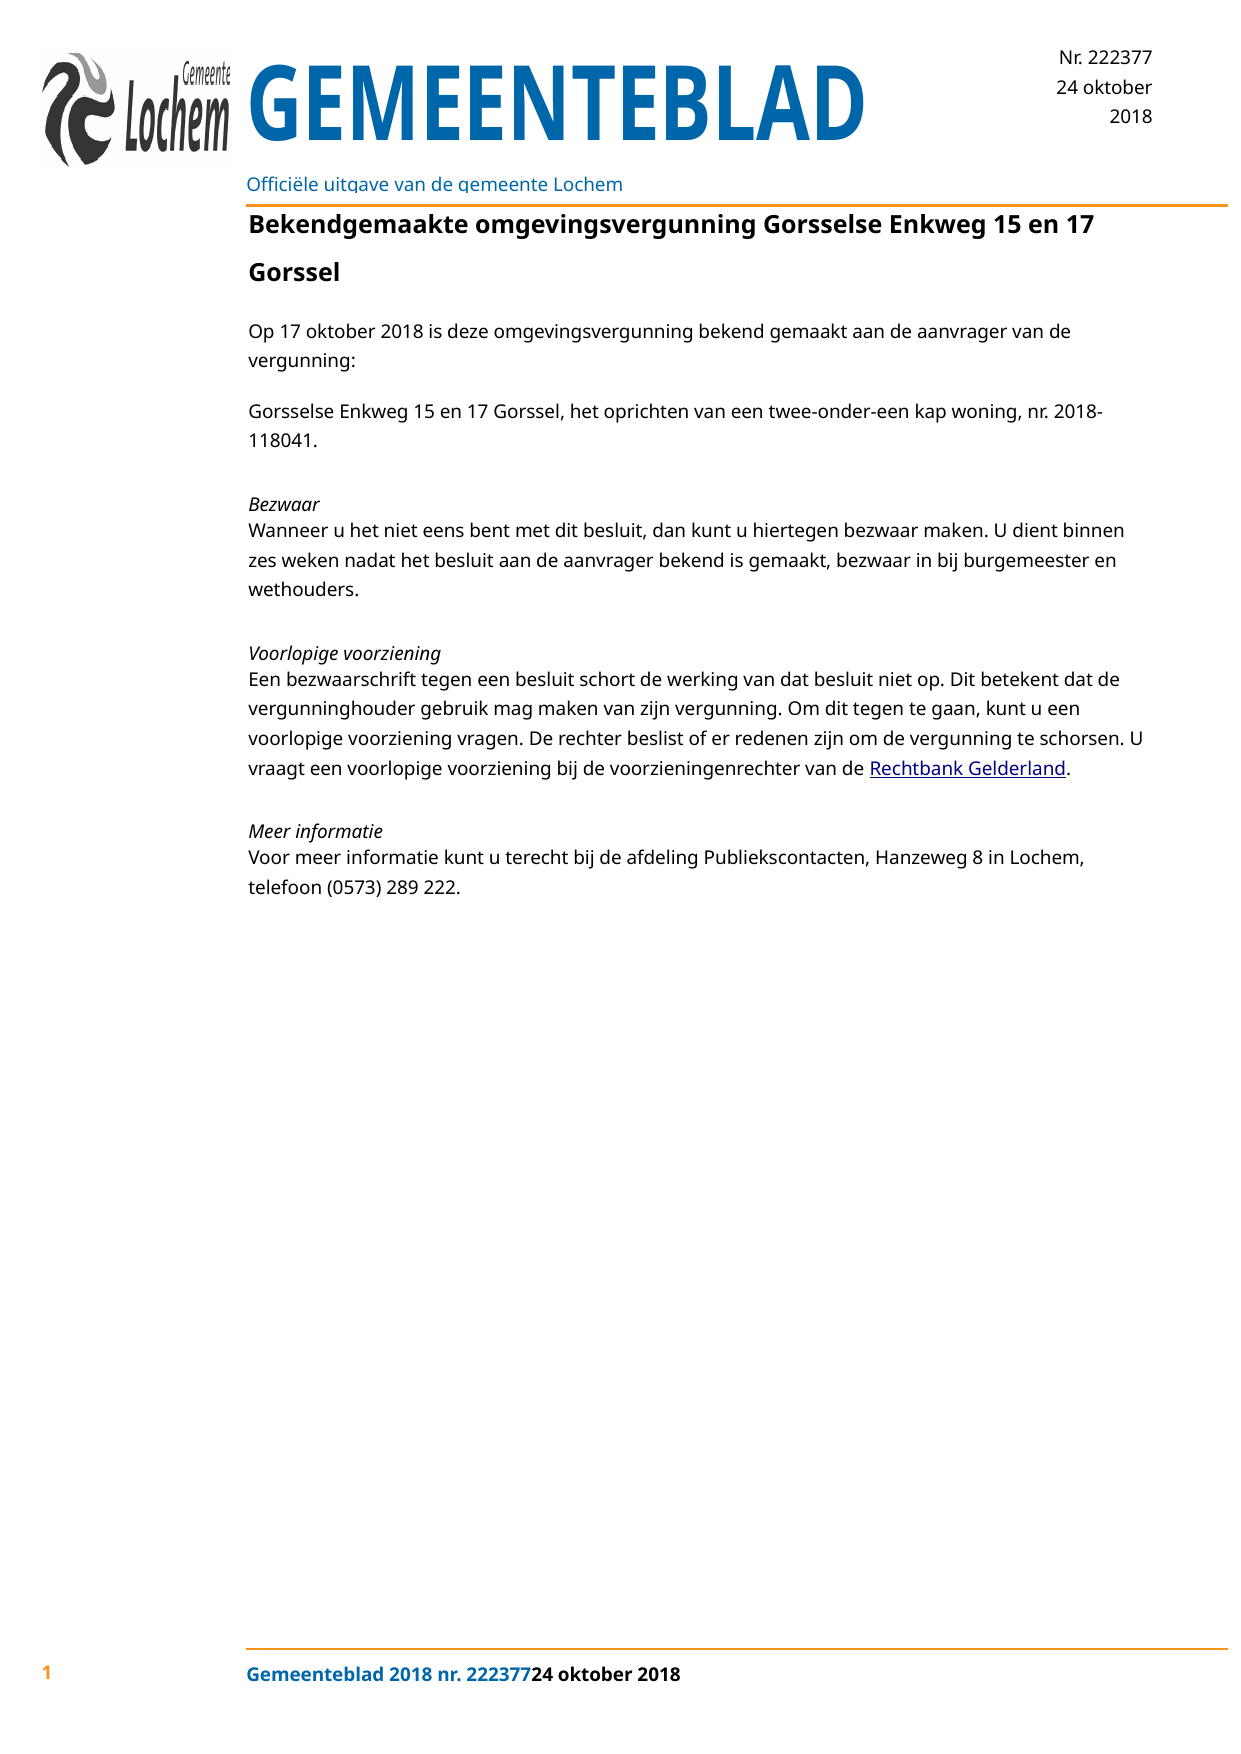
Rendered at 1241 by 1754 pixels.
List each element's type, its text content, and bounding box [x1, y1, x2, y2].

text Gorsselse Enkweg 15 en 17 Gorssel, het oprichten van een twee-onder-een kap woning, nr. 2018-118041. [248, 398, 1152, 453]
text Bezwaar [248, 491, 1152, 517]
text Meer informatie [248, 819, 1152, 844]
text Een bezwaarschrift tegen een besluit schort de werking van dat besluit niet op. Dit betekent dat de vergunninghouder gebruik mag maken van zijn vergunning. Om dit tegen te gaan, kunt u een voorlopige voorziening vragen. De rechter beslist of er redenen zijn om de vergunning te schorsen. U vraagt een voorlopige voorziening bij de voorzieningenrechter van de Rechtbank Gelderland. [248, 666, 1152, 781]
text Bekendgemaakte omgevingsvergunning Gorsselse Enkweg 15 en 17 Gorssel [248, 207, 1152, 288]
picture [41, 47, 231, 172]
text Wanneer u het niet eens bent met dit besluit, dan kunt u hiertegen bezwaar maken. U dient binnen zes weken nadat het besluit aan de aanvrager bekend is gemaakt, bezwaar in bij burgemeester en wethouders. [248, 517, 1152, 602]
text Op 17 oktober 2018 is deze omgevingsvergunning bekend gemaakt aan de aanvrager van de vergunning: [248, 318, 1152, 373]
text Voor meer informatie kunt u terecht bij de afdeling Publiekscontacten, Hanzeweg 8 in Lochem, telefoon (0573) 289 222. [248, 844, 1152, 900]
text Voorlopige voorziening [248, 640, 1152, 666]
